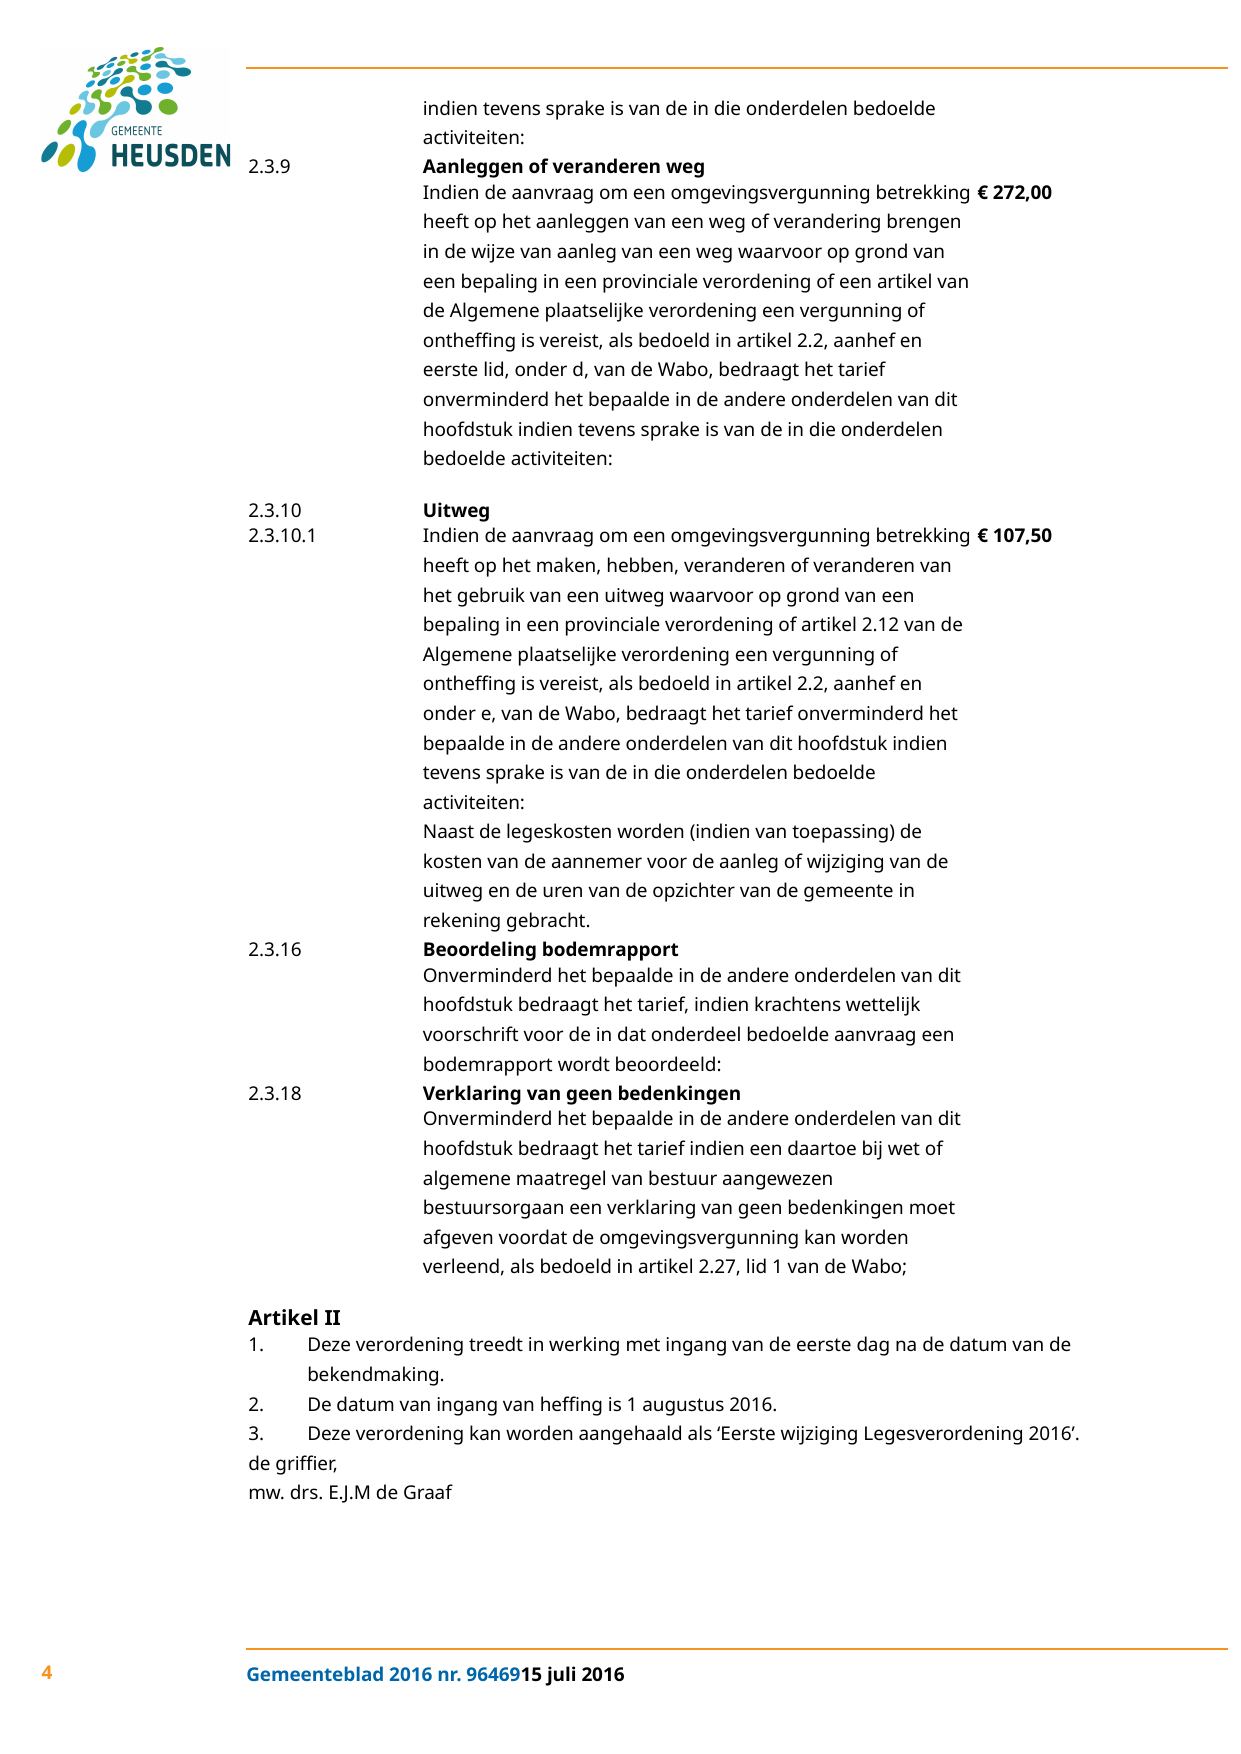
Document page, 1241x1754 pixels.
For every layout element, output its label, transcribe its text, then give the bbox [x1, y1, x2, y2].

table_header [977, 1080, 1152, 1106]
picture [41, 47, 231, 172]
table_cell Indien de aanvraag om een omgevingsvergunning betrekking heeft op het maken, hebben, veranderen of veranderen van het gebruik van een uitweg waarvoor op grond van een bepaling in een provinciale verordening of artikel 2.12 van de Algemene plaatselijke verordening een vergunning of ontheffing is vereist, als bedoeld in artikel 2.2, aanhef en onder e, van de Wabo, bedraagt het tarief onverminderd het bepaalde in de andere onderdelen van dit hoofdstuk indien tevens sprake is van de in die onderdelen bedoelde activiteiten: Naast de legeskosten worden (indien van toepassing) de kosten van de aannemer voor de aanleg of wijziging van de uitweg en de uren van de opzichter van de gemeente in rekening gebracht. [423, 523, 977, 933]
text de griffier, [248, 1450, 1152, 1476]
table_cell [423, 471, 977, 497]
table_header [977, 936, 1152, 962]
list De datum van ingang van heffing is 1 augustus 2016. [248, 1391, 1152, 1417]
text mw. drs. E.J.M de Graaf [248, 1479, 1152, 1505]
text Artikel II [248, 1303, 1152, 1332]
table_header Aanleggen of veranderen weg [423, 154, 977, 179]
table_cell Onverminderd het bepaalde in de andere onderdelen van dit hoofdstuk bedraagt het tarief indien een daartoe bij wet of algemene maatregel van bestuur aangewezen bestuursorgaan een verklaring van geen bedenkingen moet afgeven voordat de omgevingsvergunning kan worden verleend, als bedoeld in artikel 2.27, lid 1 van de Wabo; [423, 1106, 977, 1279]
list Deze verordening kan worden aangehaald als ‘Eerste wijziging Legesverordening 2016’. [248, 1420, 1152, 1446]
table_cell [248, 962, 423, 1076]
table_cell indien tevens sprake is van de in die onderdelen bedoelde activiteiten: [423, 95, 977, 150]
table_cell [248, 471, 423, 497]
table_cell [248, 95, 423, 150]
table_header Verklaring van geen bedenkingen [423, 1080, 977, 1106]
table_cell [248, 1106, 423, 1279]
table_cell [248, 179, 423, 471]
table_cell [977, 1106, 1152, 1279]
table_header [977, 154, 1152, 179]
table_cell 2.3.10.1 [248, 523, 423, 933]
table_cell Uitweg [423, 497, 977, 523]
table_header 2.3.18 [248, 1080, 423, 1106]
table_cell 2.3.10 [248, 497, 423, 523]
table_cell [977, 471, 1152, 497]
table_header 2.3.16 [248, 936, 423, 962]
list Deze verordening treedt in werking met ingang van de eerste dag na de datum van de bekendmaking. [248, 1332, 1152, 1387]
table_cell € 272,00 [977, 179, 1152, 471]
table_cell Indien de aanvraag om een omgevingsvergunning betrekking heeft op het aanleggen van een weg of verandering brengen in de wijze van aanleg van een weg waarvoor op grond van een bepaling in een provinciale verordening of een artikel van de Algemene plaatselijke verordening een vergunning of ontheffing is vereist, als bedoeld in artikel 2.2, aanhef en eerste lid, onder d, van de Wabo, bedraagt het tarief onverminderd het bepaalde in de andere onderdelen van dit hoofdstuk indien tevens sprake is van de in die onderdelen bedoelde activiteiten: [423, 179, 977, 471]
table_header 2.3.9 [248, 154, 423, 179]
table_header Beoordeling bodemrapport [423, 936, 977, 962]
table_cell [977, 962, 1152, 1076]
table_cell [977, 497, 1152, 523]
table_cell [977, 95, 1152, 150]
table_cell Onverminderd het bepaalde in de andere onderdelen van dit hoofdstuk bedraagt het tarief, indien krachtens wettelijk voorschrift voor de in dat onderdeel bedoelde aanvraag een bodemrapport wordt beoordeeld: [423, 962, 977, 1076]
table_cell € 107,50 [977, 523, 1152, 933]
